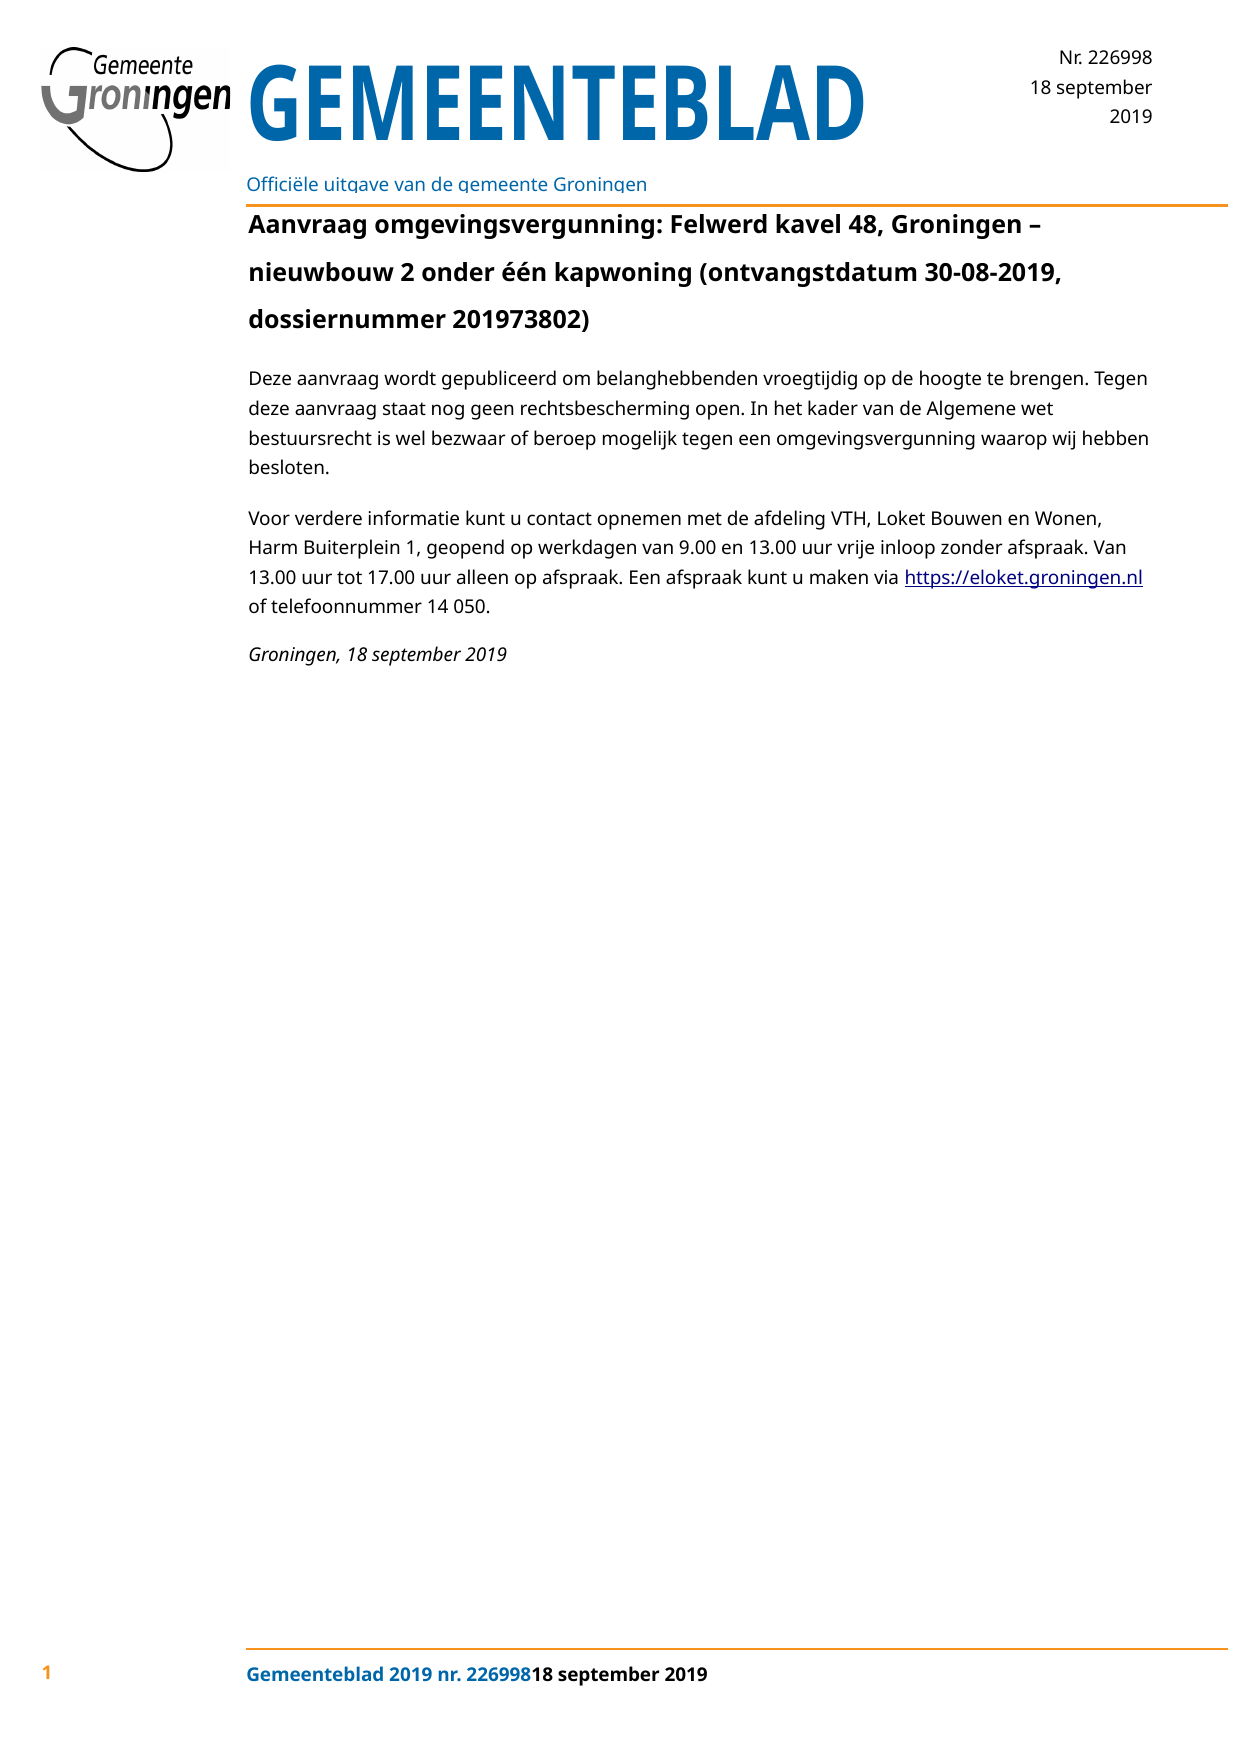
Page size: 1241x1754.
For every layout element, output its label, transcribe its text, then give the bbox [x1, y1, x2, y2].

text Groningen, 18 september 2019 [248, 641, 1152, 667]
text Aanvraag omgevingsvergunning: Felwerd kavel 48, Groningen – nieuwbouw 2 onder één kapwoning (ontvangstdatum 30-08-2019, dossiernummer 201973802) [248, 207, 1152, 336]
text Voor verdere informatie kunt u contact opnemen met de afdeling VTH, Loket Bouwen en Wonen, Harm Buiterplein 1, geopend op werkdagen van 9.00 en 13.00 uur vrije inloop zonder afspraak. Van 13.00 uur tot 17.00 uur alleen op afspraak. Een afspraak kunt u maken via https://eloket.groningen.nl of telefoonnummer 14 050. [248, 505, 1152, 619]
text Deze aanvraag wordt gepubliceerd om belanghebbenden vroegtijdig op de hoogte te brengen. Tegen deze aanvraag staat nog geen rechtsbescherming open. In het kader van de Algemene wet bestuursrecht is wel bezwaar of beroep mogelijk tegen een omgevingsvergunning waarop wij hebben besloten. [248, 366, 1152, 480]
picture [41, 47, 231, 172]
